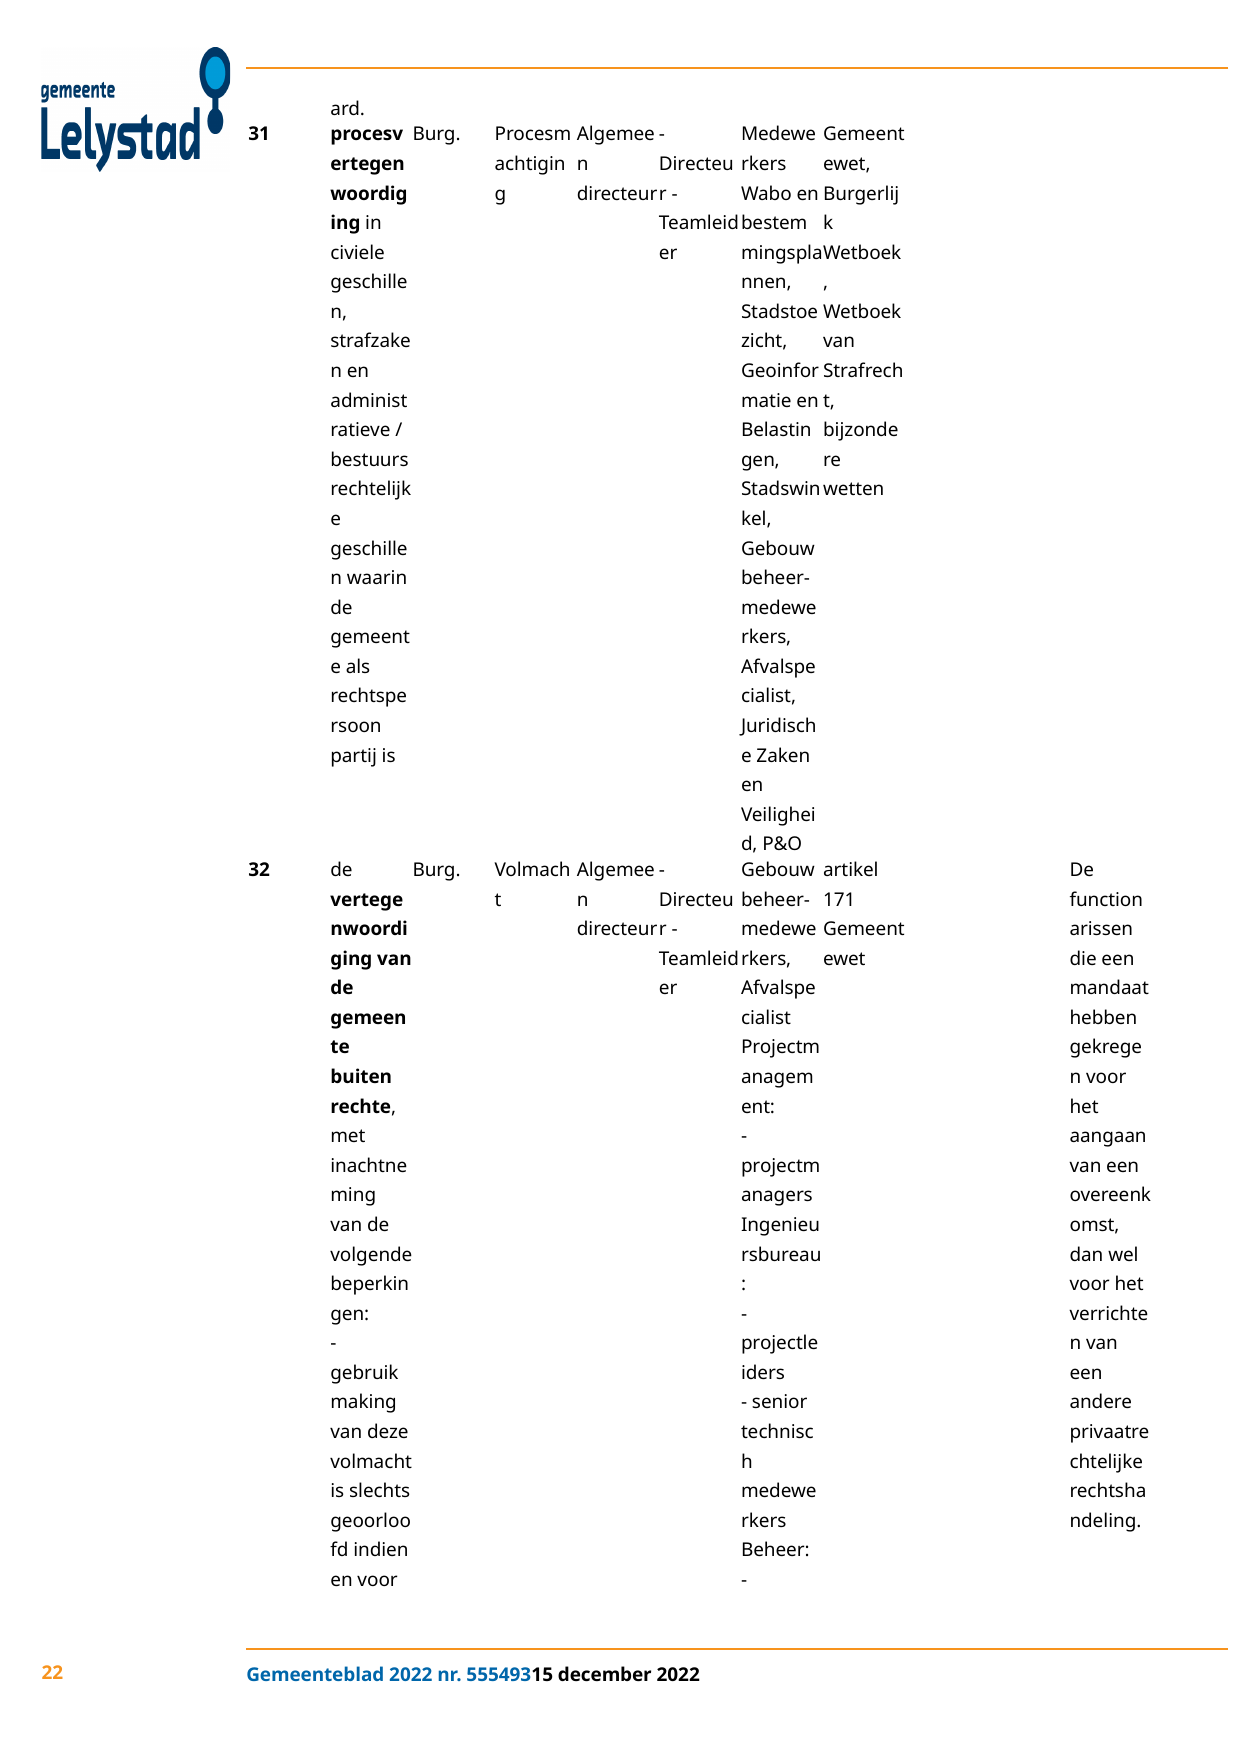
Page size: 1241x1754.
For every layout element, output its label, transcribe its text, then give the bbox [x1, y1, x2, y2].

table_cell [905, 121, 987, 856]
table_cell Algemeen directeur [577, 121, 659, 856]
table_cell [987, 95, 1069, 121]
picture [41, 47, 231, 172]
table_cell [659, 95, 741, 121]
table_cell procesvertegenwoordiging in civiele geschillen, strafzaken en administratieve / bestuursrechtelijke geschillen waarin de gemeente als rechtspersoon partij is [330, 121, 412, 856]
table_cell - Directeur - Teamleider [659, 121, 741, 856]
table_cell [577, 95, 659, 121]
table_cell ard. [330, 95, 412, 121]
table_cell [905, 856, 987, 1592]
table_cell Procesmachtiging [494, 121, 577, 856]
table_cell 31 [248, 121, 330, 856]
table_cell [741, 95, 823, 121]
table_cell [1069, 121, 1152, 856]
table_cell Medewerkers Wabo en bestemmingsplannen, Stadstoezicht, Geoinformatie en Belastingen, Stadswinkel, Gebouwbeheer-medewerkers, Afvalspecialist, Juridische Zaken en Veiligheid, P&O [741, 121, 823, 856]
table_cell [248, 95, 330, 121]
table_cell Burg. [412, 121, 494, 856]
table_cell 32 [248, 856, 330, 1592]
table_cell - Directeur - Teamleider [659, 856, 741, 1592]
table_cell [987, 121, 1069, 856]
table_cell [987, 856, 1069, 1592]
table_cell artikel 171 Gemeentewet [823, 856, 905, 1592]
table_cell Volmacht [494, 856, 577, 1592]
table_cell Gemeentewet, Burgerlijk Wetboek, Wetboek van Strafrecht, bijzondere wetten [823, 121, 905, 856]
table_cell De functionarissen die een mandaat hebben gekregen voor het aangaan van een overeenkomst, dan wel voor het verrichten van een andere privaatrechtelijke rechtshandeling. [1069, 856, 1152, 1592]
table_cell [412, 95, 494, 121]
table_cell Gebouwbeheer-medewerkers, Afvalspecialist Projectmanagement: - projectmanagers Ingenieursbureau: - projectleiders - senior technisch medewerkers Beheer: [741, 856, 823, 1592]
table_cell Algemeen directeur [577, 856, 659, 1592]
table_cell [905, 95, 987, 121]
table_cell [1069, 95, 1152, 121]
table_cell [494, 95, 577, 121]
table_cell [823, 95, 905, 121]
table_cell de vertegenwoordiging van de gemeente buiten rechte, met inachtneming van de volgende beperkingen: - gebruikmaking van deze volmacht is slechts geoorloofd indien en voor [330, 856, 412, 1592]
table_cell Burg. [412, 856, 494, 1592]
